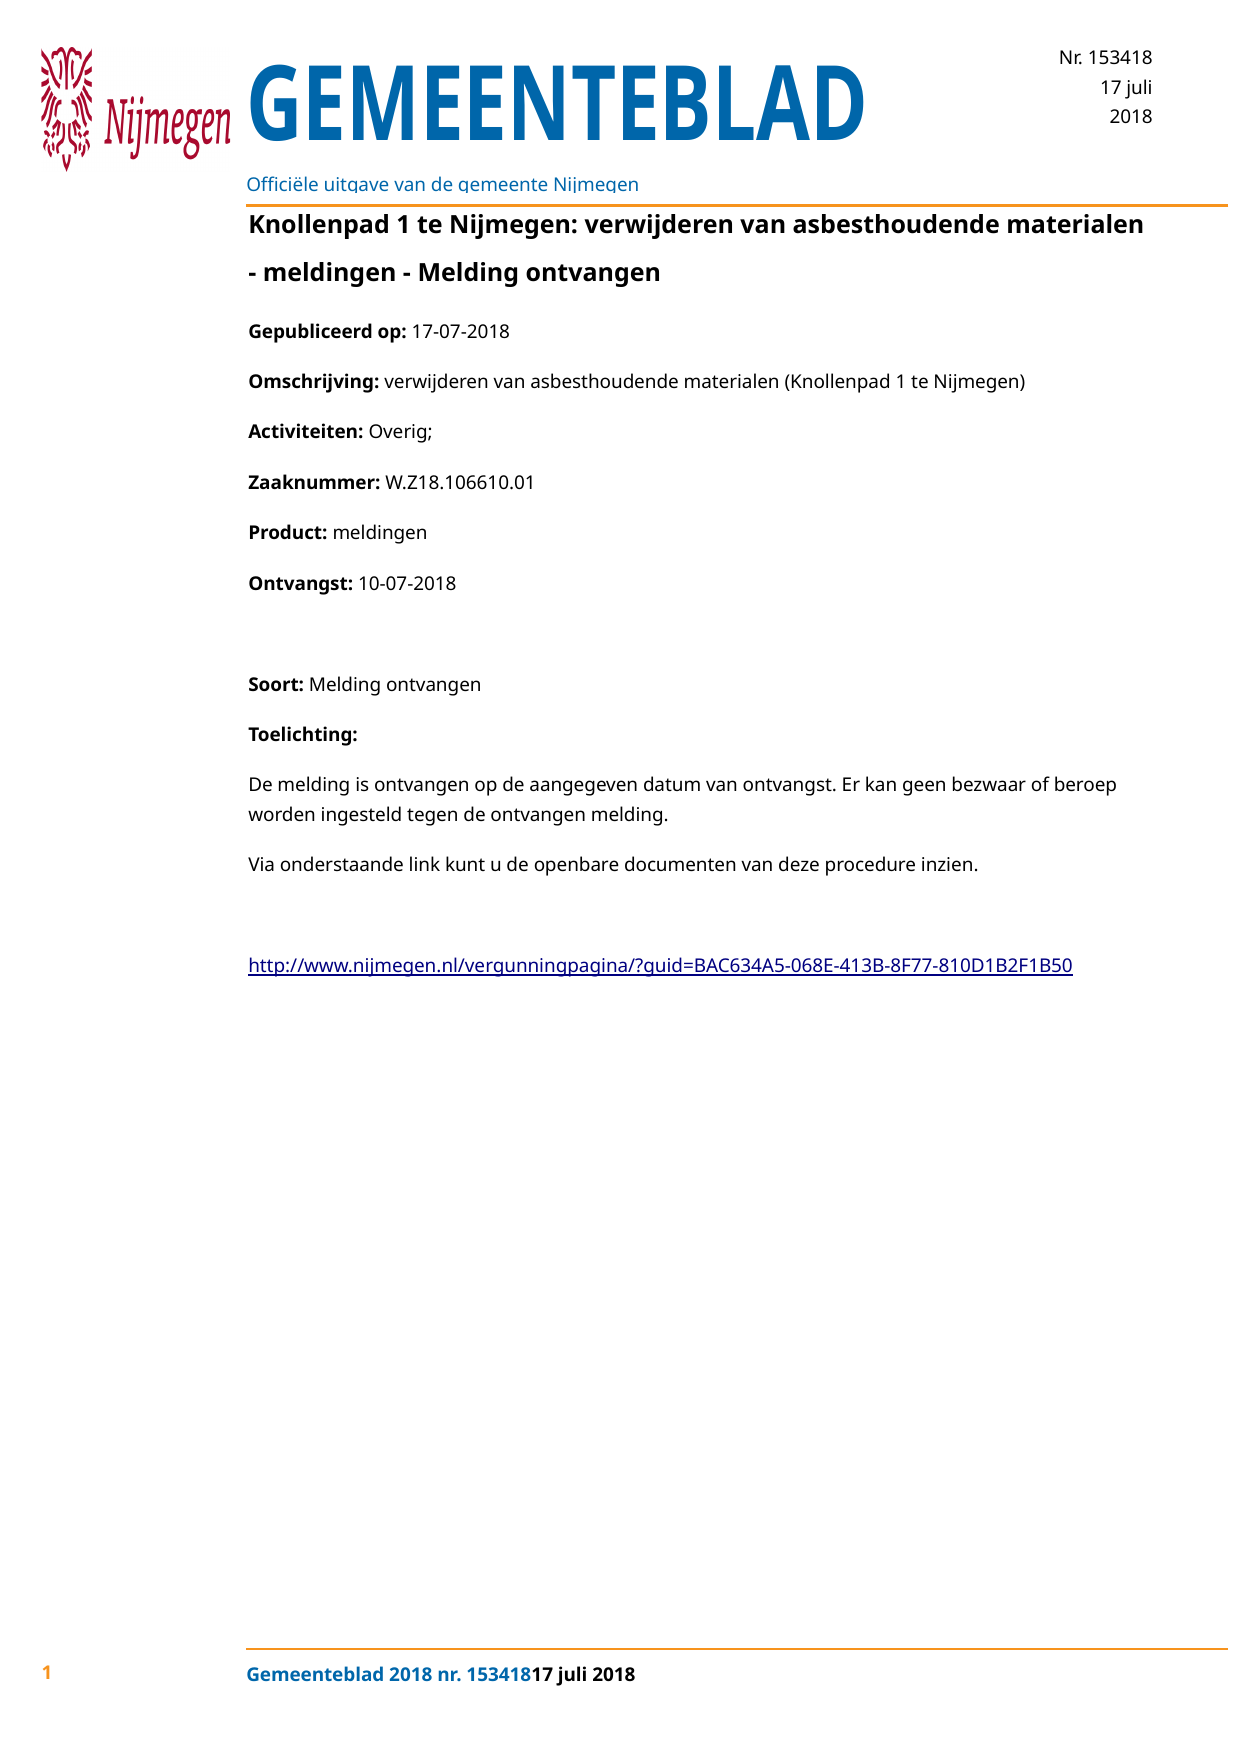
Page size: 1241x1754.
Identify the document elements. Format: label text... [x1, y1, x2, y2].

picture [41, 47, 231, 172]
text Gepubliceerd op: 17-07-2018 [248, 318, 1152, 344]
text Ontvangst: 10-07-2018 [248, 570, 1152, 596]
text De melding is ontvangen op de aangegeven datum van ontvangst. Er kan geen bezwaar of beroep worden ingesteld tegen de ontvangen melding. [248, 772, 1152, 827]
text Zaaknummer: W.Z18.106610.01 [248, 469, 1152, 495]
text Toelichting: [248, 721, 1152, 747]
text Activiteiten: Overig; [248, 419, 1152, 444]
text Knollenpad 1 te Nijmegen: verwijderen van asbesthoudende materialen - meldingen - Melding ontvangen [248, 207, 1152, 288]
text http://www.nijmegen.nl/vergunningpagina/?guid=BAC634A5-068E-413B-8F77-810D1B2F1B50 [248, 952, 1152, 978]
text Soort: Melding ontvangen [248, 671, 1152, 697]
text Omschrijving: verwijderen van asbesthoudende materialen (Knollenpad 1 te Nijmegen) [248, 368, 1152, 394]
text Product: meldingen [248, 519, 1152, 545]
text Via onderstaande link kunt u de openbare documenten van deze procedure inzien. [248, 852, 1152, 877]
